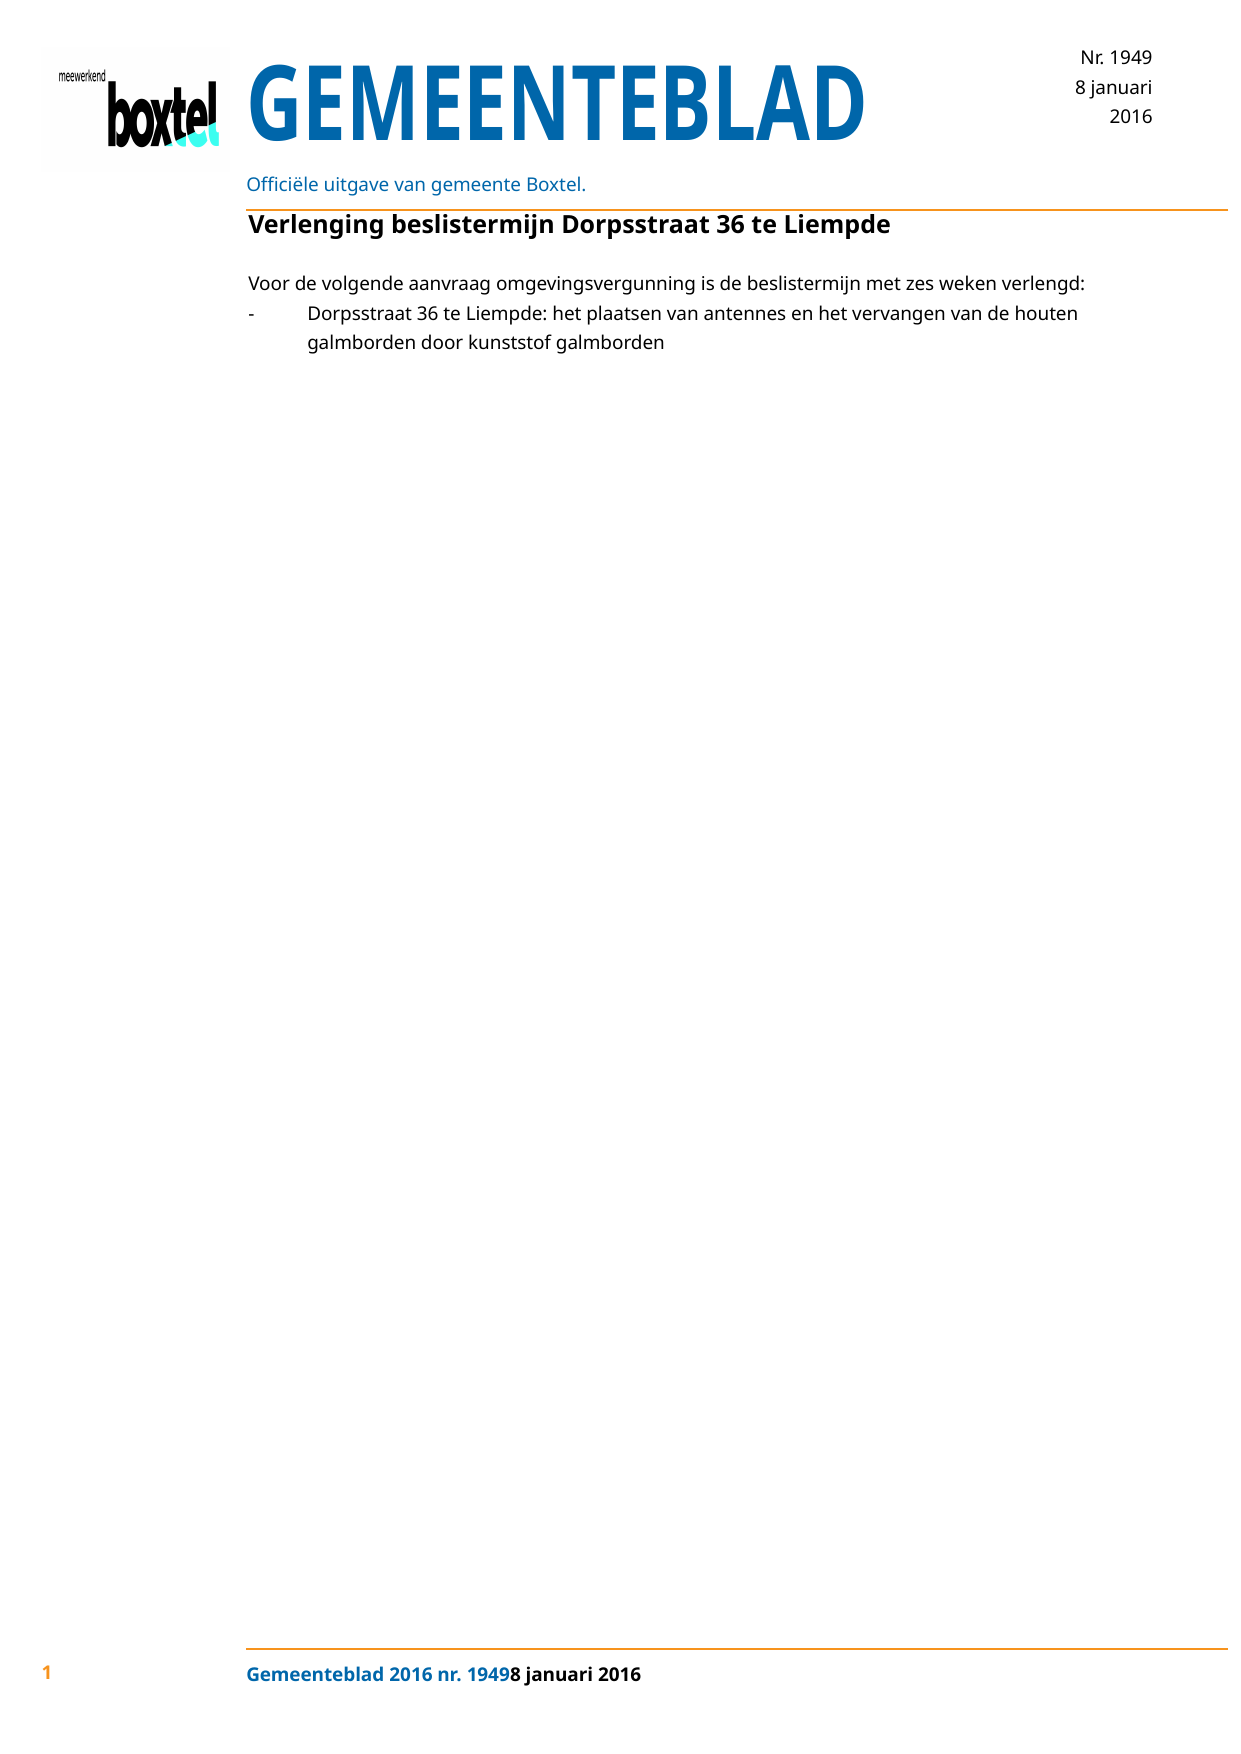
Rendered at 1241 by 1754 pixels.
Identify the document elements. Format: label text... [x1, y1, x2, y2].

list Dorpsstraat 36 te Liempde: het plaatsen van antennes en het vervangen van de houten galmborden door kunststof galmborden [248, 300, 1152, 355]
picture [41, 47, 231, 172]
text Voor de volgende aanvraag omgevingsvergunning is de beslistermijn met zes weken verlengd: [248, 270, 1152, 296]
text Verlenging beslistermijn Dorpsstraat 36 te Liempde [248, 211, 1152, 241]
